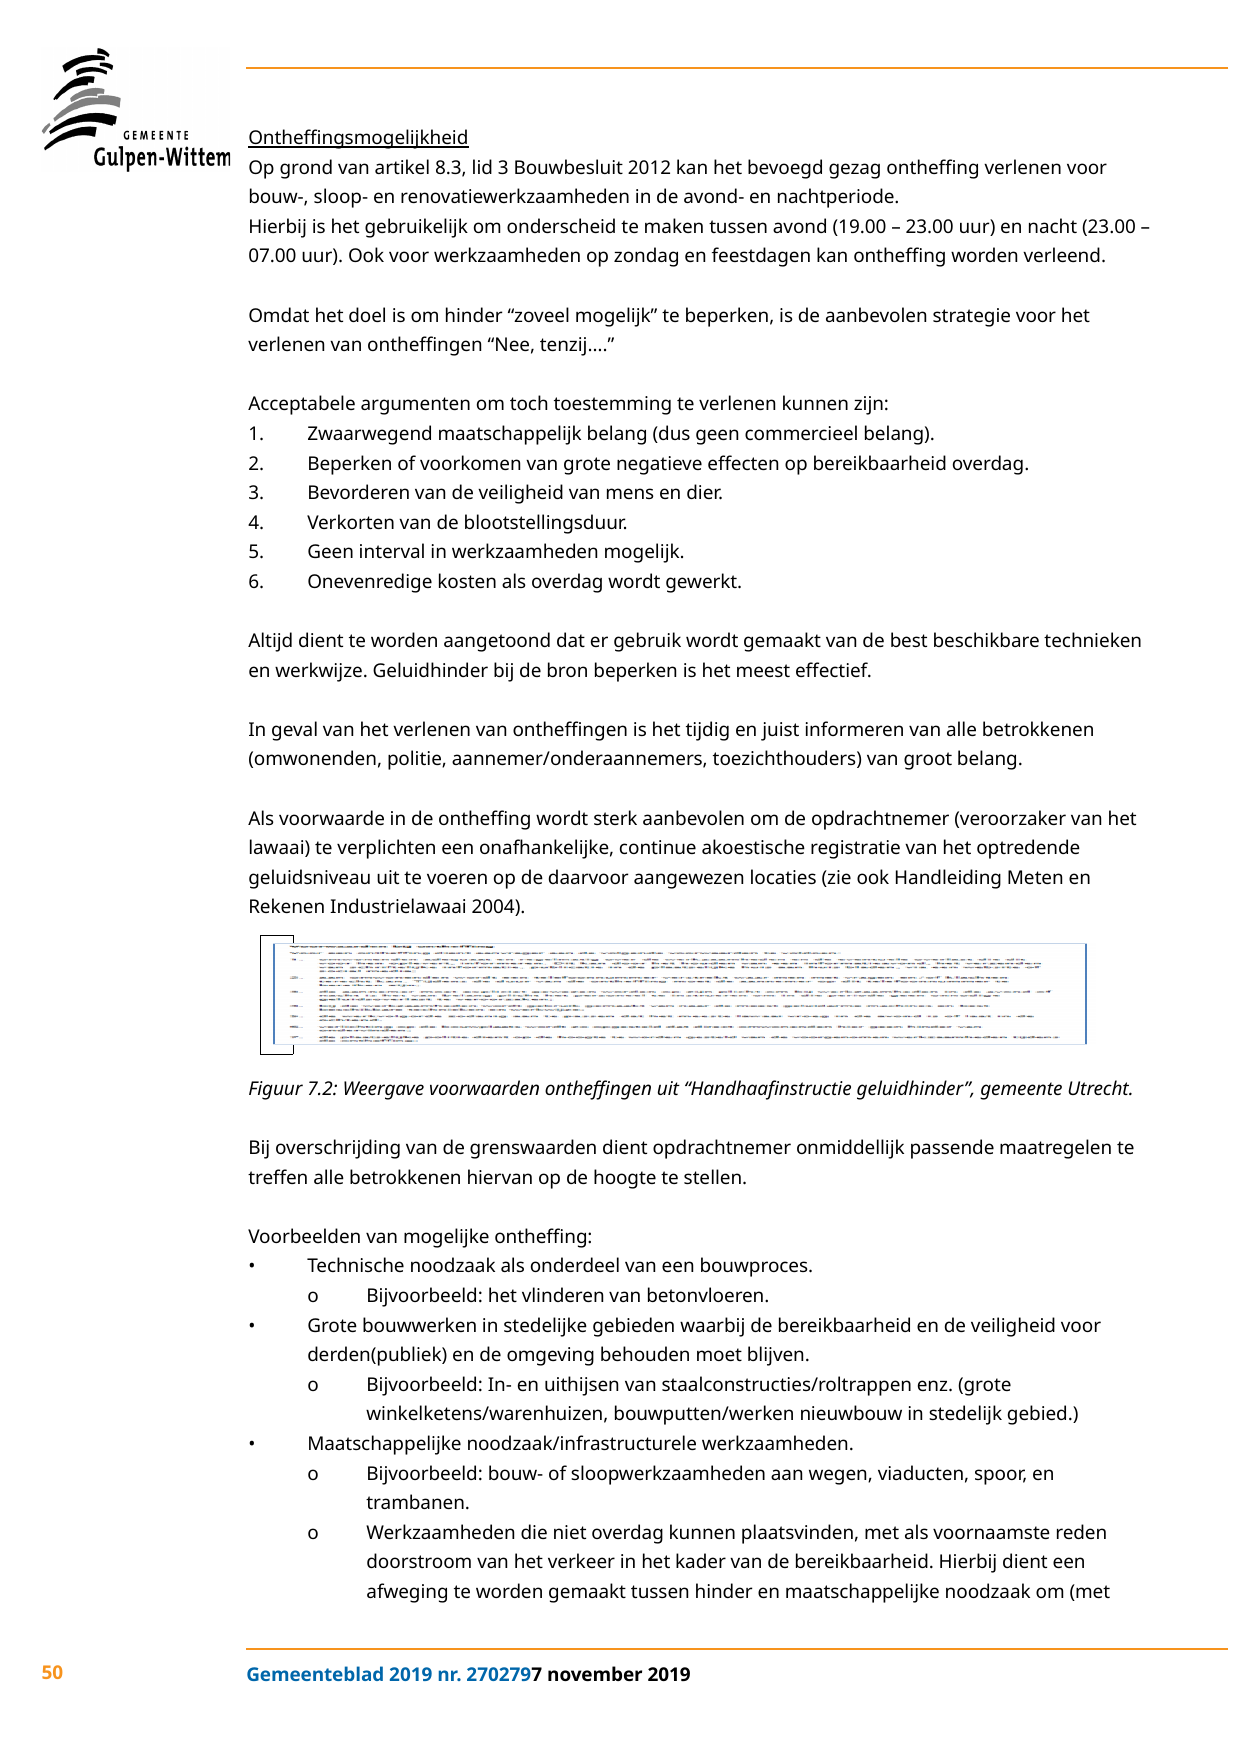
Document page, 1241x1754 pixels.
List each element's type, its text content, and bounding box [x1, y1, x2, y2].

text Acceptabele argumenten om toch toestemming te verlenen kunnen zijn: [248, 391, 1152, 416]
text Op grond van artikel 8.3, lid 3 Bouwbesluit 2012 kan het bevoegd gezag ontheffing verlenen voor bouw-, sloop- en renovatiewerkzaamheden in de avond- en nachtperiode. [248, 154, 1152, 209]
list Bijvoorbeeld: het vlinderen van betonvloeren. [307, 1282, 1152, 1308]
text Als voorwaarde in de ontheffing wordt sterk aanbevolen om de opdrachtnemer (veroorzaker van het lawaai) te verplichten een onafhankelijke, continue akoestische registratie van het optredende geluidsniveau uit te voeren op de daarvoor aangewezen locaties (zie ook Handleiding Meten en Rekenen Industrielawaai 2004). [248, 805, 1152, 919]
list Zwaarwegend maatschappelijk belang (dus geen commercieel belang). [248, 420, 1152, 446]
list Technische noodzaak als onderdeel van een bouwproces. [248, 1253, 1152, 1278]
text Omdat het doel is om hinder “zoveel mogelijk” te beperken, is de aanbevolen strategie voor het verlenen van ontheffingen “Nee, tenzij….” [248, 302, 1152, 357]
text Altijd dient te worden aangetoond dat er gebruik wordt gemaakt van de best beschikbare technieken en werkwijze. Geluidhinder bij de bron beperken is het meest effectief. [248, 627, 1152, 683]
list Geen interval in werkzaamheden mogelijk. [248, 538, 1152, 564]
text In geval van het verlenen van ontheffingen is het tijdig en juist informeren van alle betrokkenen (omwonenden, politie, aannemer/onderaannemers, toezichthouders) van groot belang. [248, 716, 1152, 771]
text Bij overschrijding van de grenswaarden dient opdrachtnemer onmiddellijk passende maatregelen te treffen alle betrokkenen hiervan op de hoogte te stellen. [248, 1134, 1152, 1190]
list Verkorten van de blootstellingsduur. [248, 509, 1152, 535]
list Grote bouwwerken in stedelijke gebieden waarbij de bereikbaarheid en de veiligheid voor derden(publiek) en de omgeving behouden moet blijven. [248, 1312, 1152, 1367]
picture [41, 47, 231, 172]
list Onevenredige kosten als overdag wordt gewerkt. [248, 568, 1152, 594]
list Bijvoorbeeld: In- en uithijsen van staalconstructies/roltrappen enz. (grote winkelketens/warenhuizen, bouwputten/werken nieuwbouw in stedelijk gebied.) [307, 1371, 1152, 1426]
list Bevorderen van de veiligheid van mens en dier. [248, 479, 1152, 505]
picture [268, 943, 1096, 1045]
text Ontheffingsmogelijkheid [248, 124, 1152, 150]
list Maatschappelijke noodzaak/infrastructurele werkzaamheden. [248, 1430, 1152, 1456]
text Voorbeelden van mogelijke ontheffing: [248, 1223, 1152, 1249]
list Bijvoorbeeld: bouw- of sloopwerkzaamheden aan wegen, viaducten, spoor, en trambanen. [307, 1460, 1152, 1515]
list Beperken of voorkomen van grote negatieve effecten op bereikbaarheid overdag. [248, 450, 1152, 476]
list Werkzaamheden die niet overdag kunnen plaatsvinden, met als voornaamste reden doorstroom van het verkeer in het kader van de bereikbaarheid. Hierbij dient een afweging te worden gemaakt tussen hinder en maatschappelijke noodzaak om (met [307, 1519, 1152, 1604]
text Hierbij is het gebruikelijk om onderscheid te maken tussen avond (19.00 – 23.00 uur) en nacht (23.00 – 07.00 uur). Ook voor werkzaamheden op zondag en feestdagen kan ontheffing worden verleend. [248, 213, 1152, 268]
text Figuur 7.2: Weergave voorwaarden ontheffingen uit “Handhaafinstructie geluidhinder”, gemeente Utrecht. [248, 1075, 1152, 1101]
